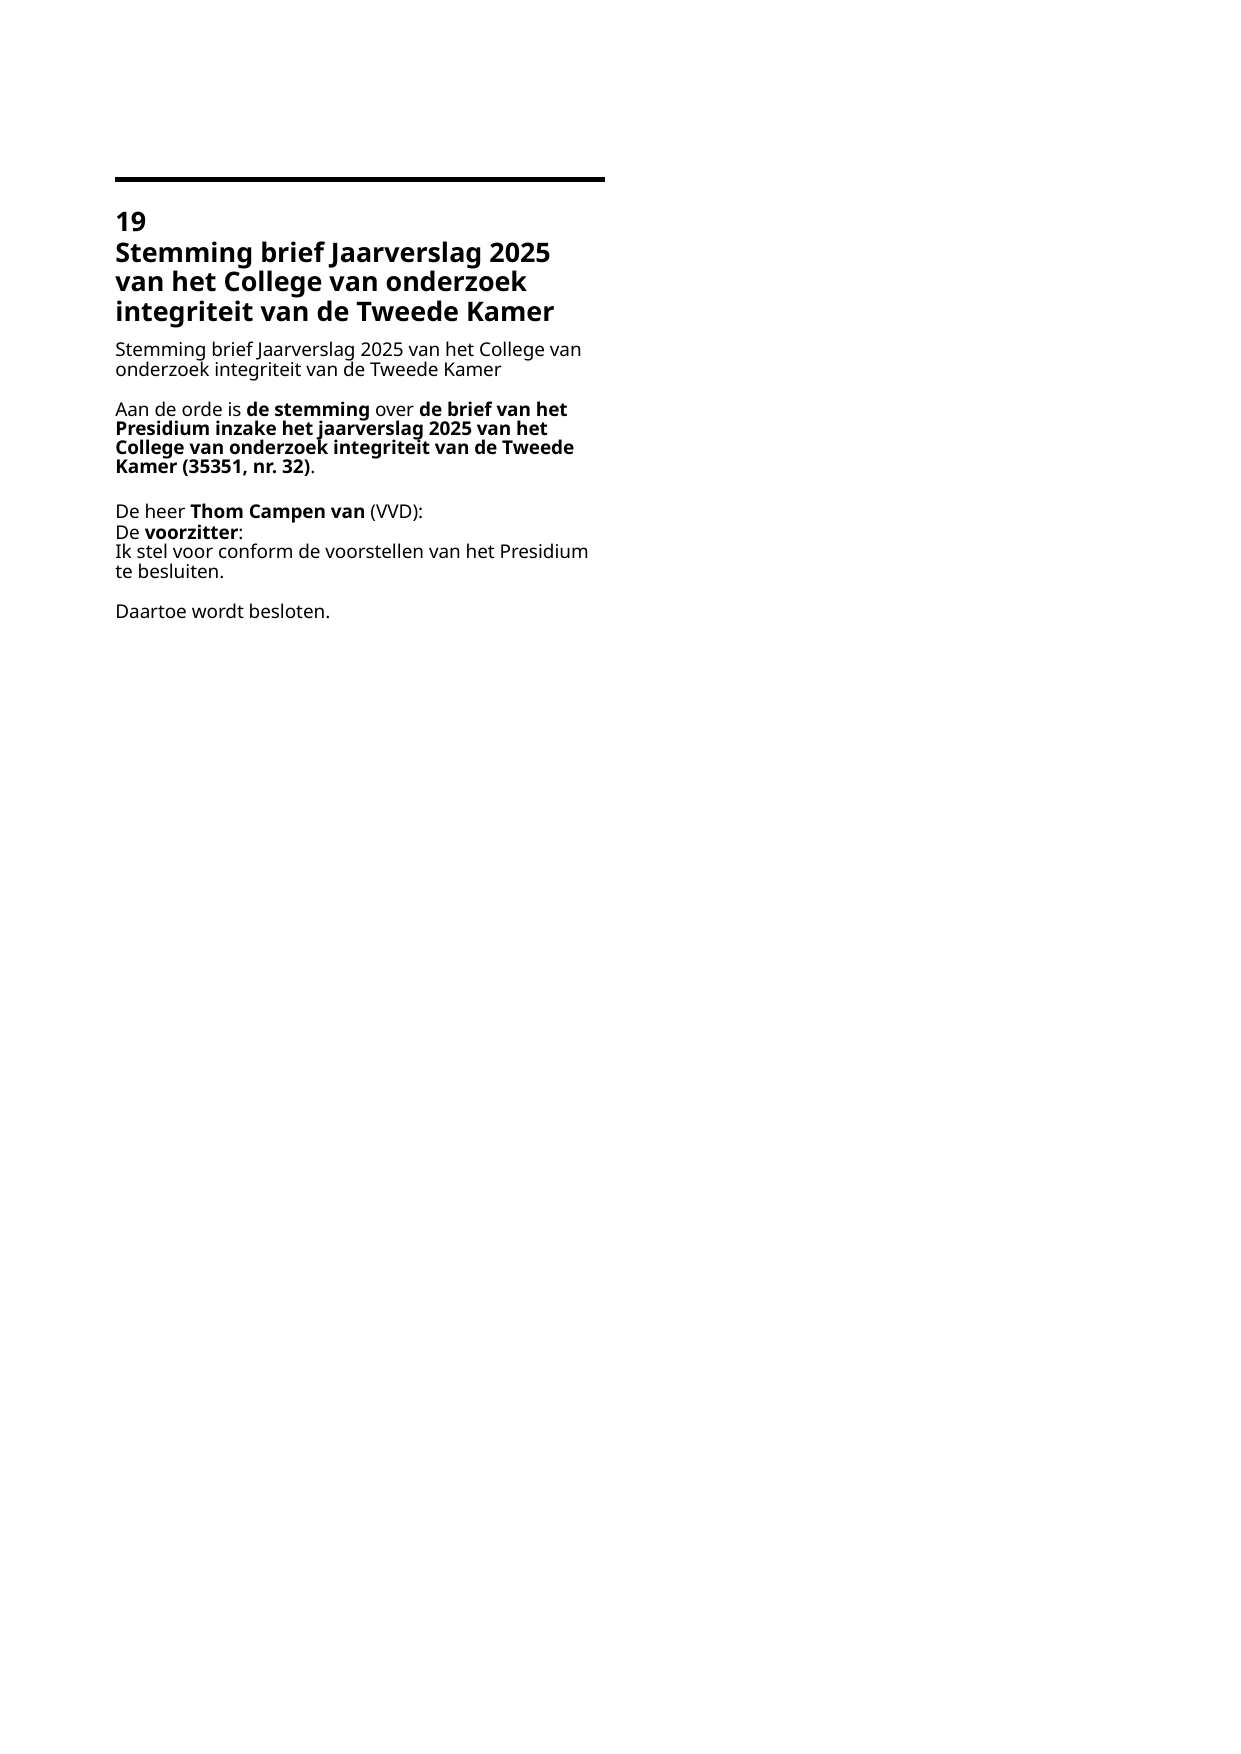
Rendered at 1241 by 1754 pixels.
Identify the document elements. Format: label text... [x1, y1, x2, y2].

text Stemming brief Jaarverslag 2025 van het College van onderzoek integriteit van de Tweede Kamer [115, 341, 605, 380]
text Stemming brief Jaarverslag 2025 van het College van onderzoek integriteit van de Tweede Kamer [115, 239, 605, 341]
text De voorzitter: [115, 524, 605, 543]
text Ik stel voor conform de voorstellen van het Presidium te besluiten. [115, 543, 605, 582]
text Daartoe wordt besloten. [115, 603, 605, 622]
text Aan de orde is de stemming over de brief van het Presidium inzake het jaarverslag 2025 van het College van onderzoek integriteit van de Tweede Kamer (35351, nr. 32). [115, 401, 605, 478]
text De heer Thom Campen van (VVD): [115, 498, 605, 524]
text 19 [115, 203, 605, 239]
